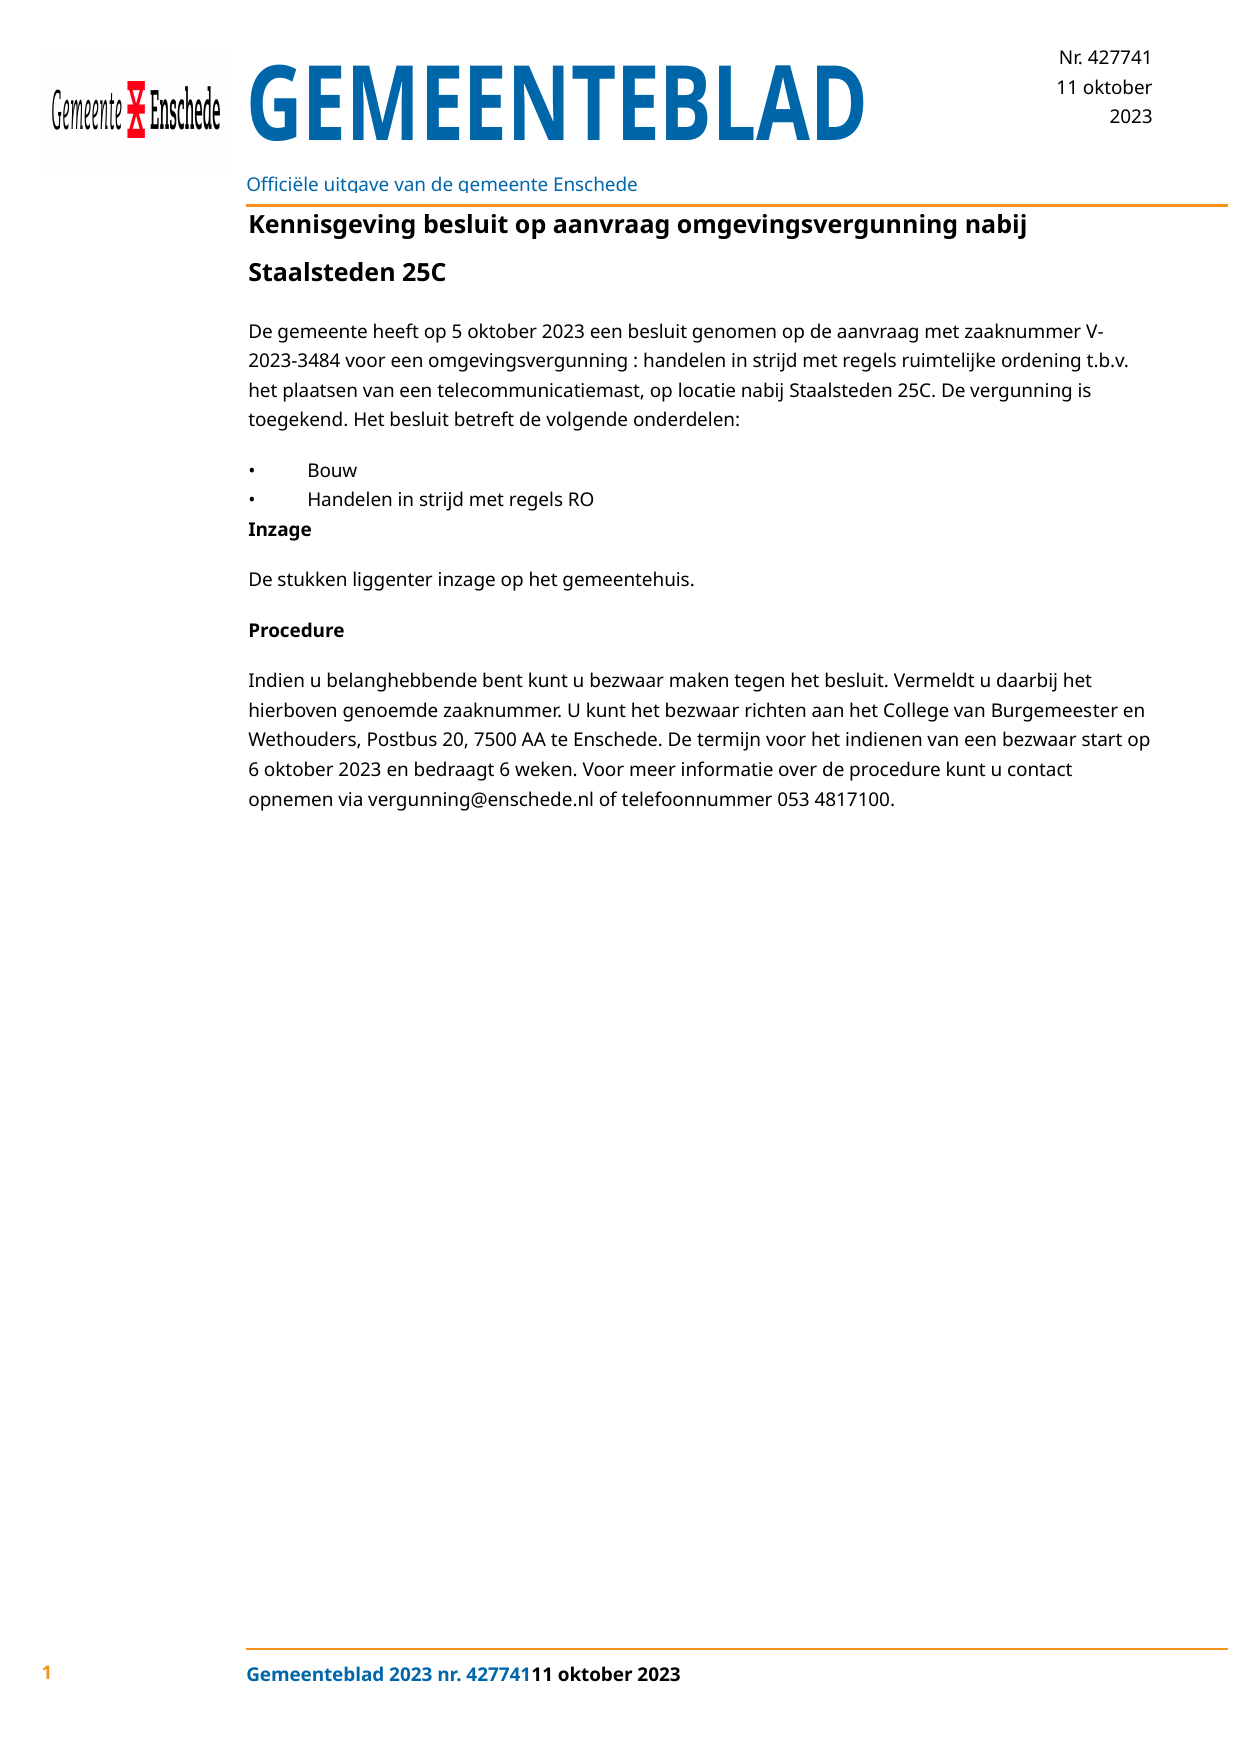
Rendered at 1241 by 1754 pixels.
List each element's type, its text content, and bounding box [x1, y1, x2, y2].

text De stukken liggenter inzage op het gemeentehuis. [248, 567, 1152, 592]
text Indien u belanghebbende bent kunt u bezwaar maken tegen het besluit. Vermeldt u daarbij het hierboven genoemde zaaknummer. U kunt het bezwaar richten aan het College van Burgemees­ter en Wethouders, Postbus 20, 7500 AA te Enschede. De termijn voor het indienen van een bezwaar start op 6 oktober 2023 en bedraagt 6 weken. Voor meer informatie over de procedure kunt u contact opnemen via vergunning@enschede.nl of telefoonnummer 053 4817100. [248, 667, 1152, 812]
text Procedure [248, 617, 1152, 643]
text Inzage [248, 516, 1152, 542]
list Bouw [248, 457, 1152, 483]
list Handelen in strijd met regels RO [248, 487, 1152, 512]
picture [41, 47, 231, 172]
text De gemeente heeft op 5 oktober 2023 een besluit genomen op de aanvraag met zaaknummer V-2023-3484 voor een omgevingsvergunning : handelen in strijd met regels ruimtelijke ordening t.b.v. het plaatsen van een telecommunicatiemast, op locatie nabij Staalsteden 25C. De vergunning is toegekend. Het besluit betreft de volgende onderdelen: [248, 318, 1152, 432]
text Kennisgeving besluit op aanvraag omgevingsvergunning nabij Staalsteden 25C [248, 207, 1152, 288]
